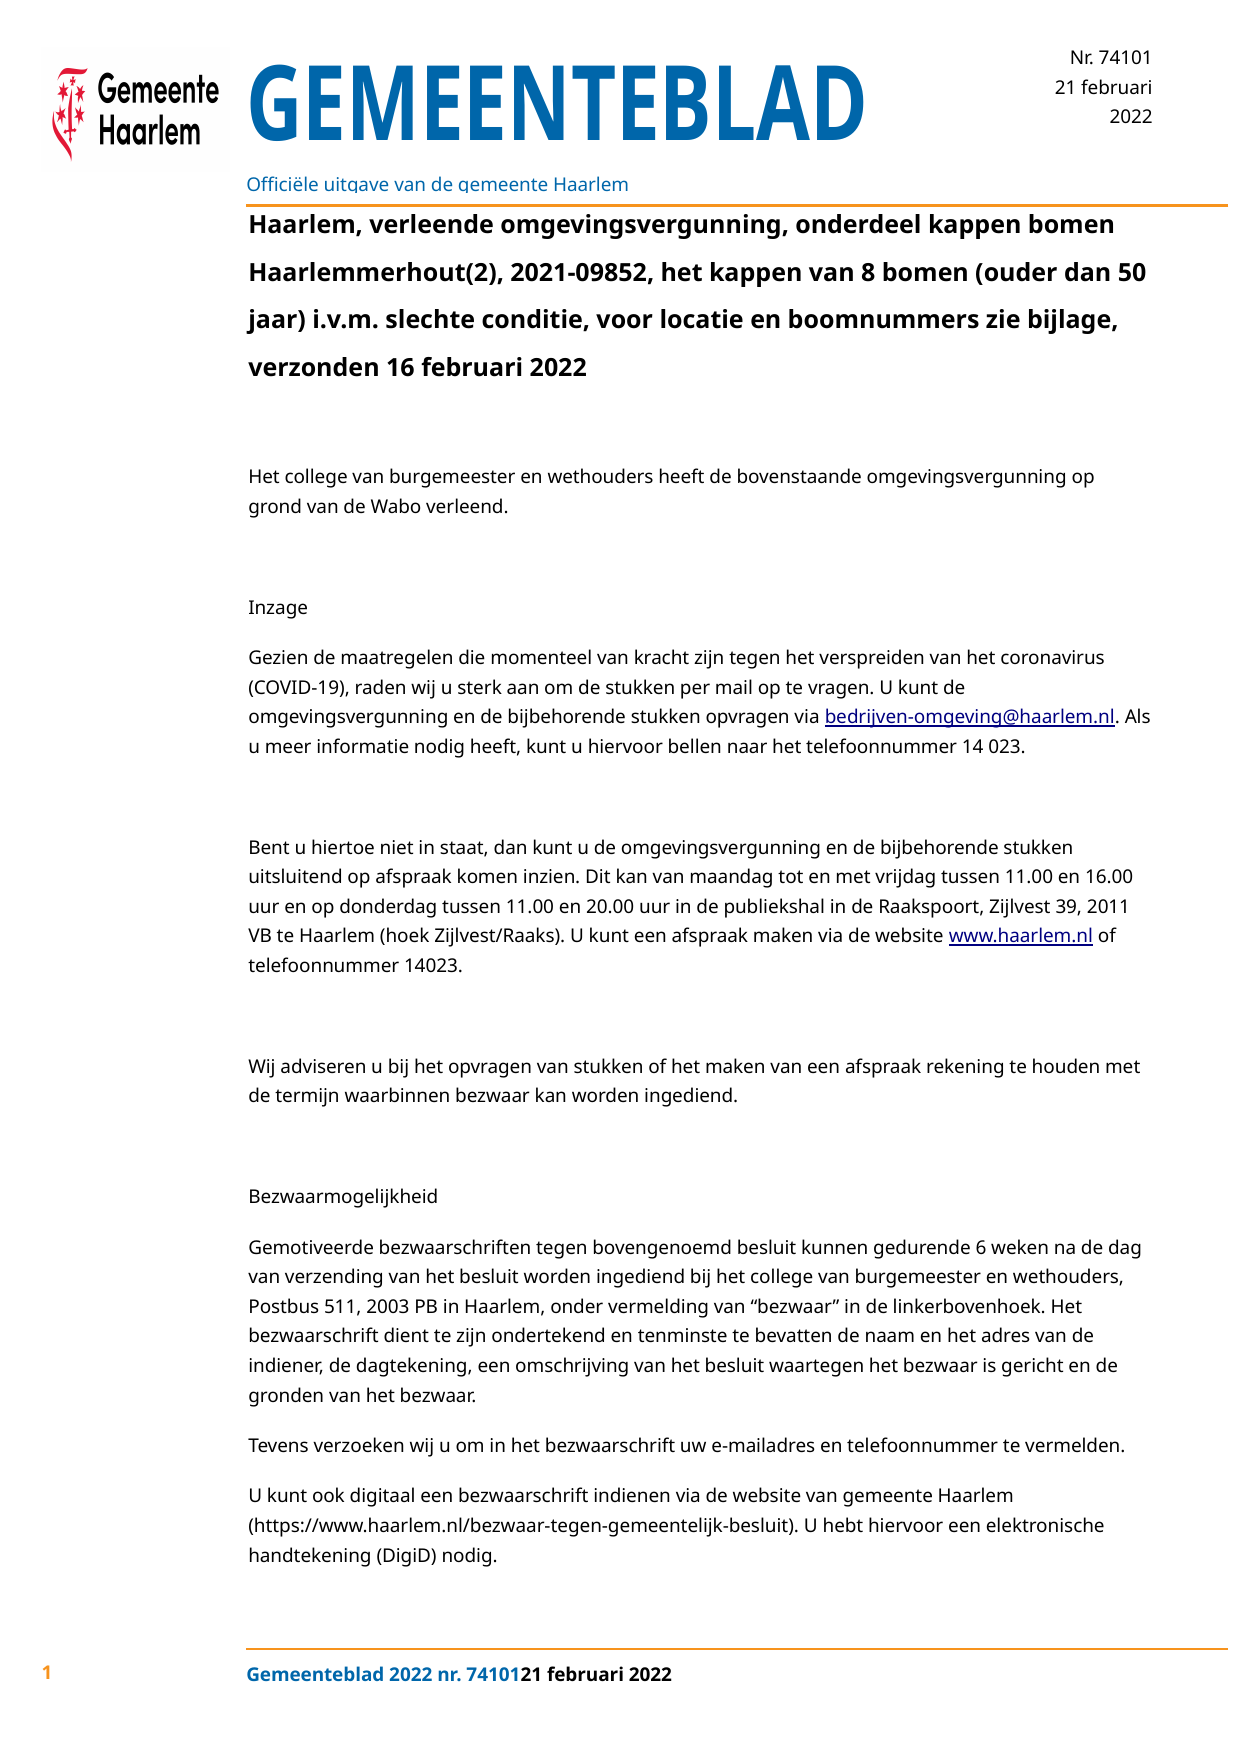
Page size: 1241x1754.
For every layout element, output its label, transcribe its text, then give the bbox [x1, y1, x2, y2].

text U kunt ook digitaal een bezwaarschrift indienen via de website van gemeente Haarlem (https://www.haarlem.nl/bezwaar-tegen-gemeentelijk-besluit). U hebt hiervoor een elektronische handtekening (DigiD) nodig. [248, 1483, 1152, 1568]
text Inzage [248, 594, 1152, 620]
text Bent u hiertoe niet in staat, dan kunt u de omgevingsvergunning en de bijbehorende stukken uitsluitend op afspraak komen inzien. Dit kan van maandag tot en met vrijdag tussen 11.00 en 16.00 uur en op donderdag tussen 11.00 en 20.00 uur in de publiekshal in de Raakspoort, Zijlvest 39, 2011 VB te Haarlem (hoek Zijlvest/Raaks). U kunt een afspraak maken via de website www.haarlem.nl of telefoonnummer 14023. [248, 834, 1152, 978]
text Gezien de maatregelen die momenteel van kracht zijn tegen het verspreiden van het coronavirus (COVID-19), raden wij u sterk aan om de stukken per mail op te vragen. U kunt de omgevingsvergunning en de bijbehorende stukken opvragen via bedrijven-omgeving@haarlem.nl. Als u meer informatie nodig heeft, kunt u hiervoor bellen naar het telefoonnummer 14 023. [248, 644, 1152, 759]
text Wij adviseren u bij het opvragen van stukken of het maken van een afspraak rekening te houden met de termijn waarbinnen bezwaar kan worden ingediend. [248, 1053, 1152, 1108]
text Tevens verzoeken wij u om in het bezwaarschrift uw e-mailadres en telefoonnummer te vermelden. [248, 1432, 1152, 1458]
text Bezwaarmogelijkheid [248, 1183, 1152, 1209]
picture [41, 47, 231, 172]
text Haarlem, verleende omgevingsvergunning, onderdeel kappen bomen Haarlemmerhout(2), 2021-09852, het kappen van 8 bomen (ouder dan 50 jaar) i.v.m. slechte conditie, voor locatie en boomnummers zie bijlage, verzonden 16 februari 2022 [248, 207, 1152, 384]
text Het college van burgemeester en wethouders heeft de bovenstaande omgevingsvergunning op grond van de Wabo verleend. [248, 463, 1152, 519]
text Gemotiveerde bezwaarschriften tegen bovengenoemd besluit kunnen gedurende 6 weken na de dag van verzending van het besluit worden ingediend bij het college van burgemeester en wethouders, Postbus 511, 2003 PB in Haarlem, onder vermelding van “bezwaar” in de linkerbovenhoek. Het bezwaarschrift dient te zijn ondertekend en tenminste te bevatten de naam en het adres van de indiener, de dagtekening, een omschrijving van het besluit waartegen het bezwaar is gericht en de gronden van het bezwaar. [248, 1234, 1152, 1408]
